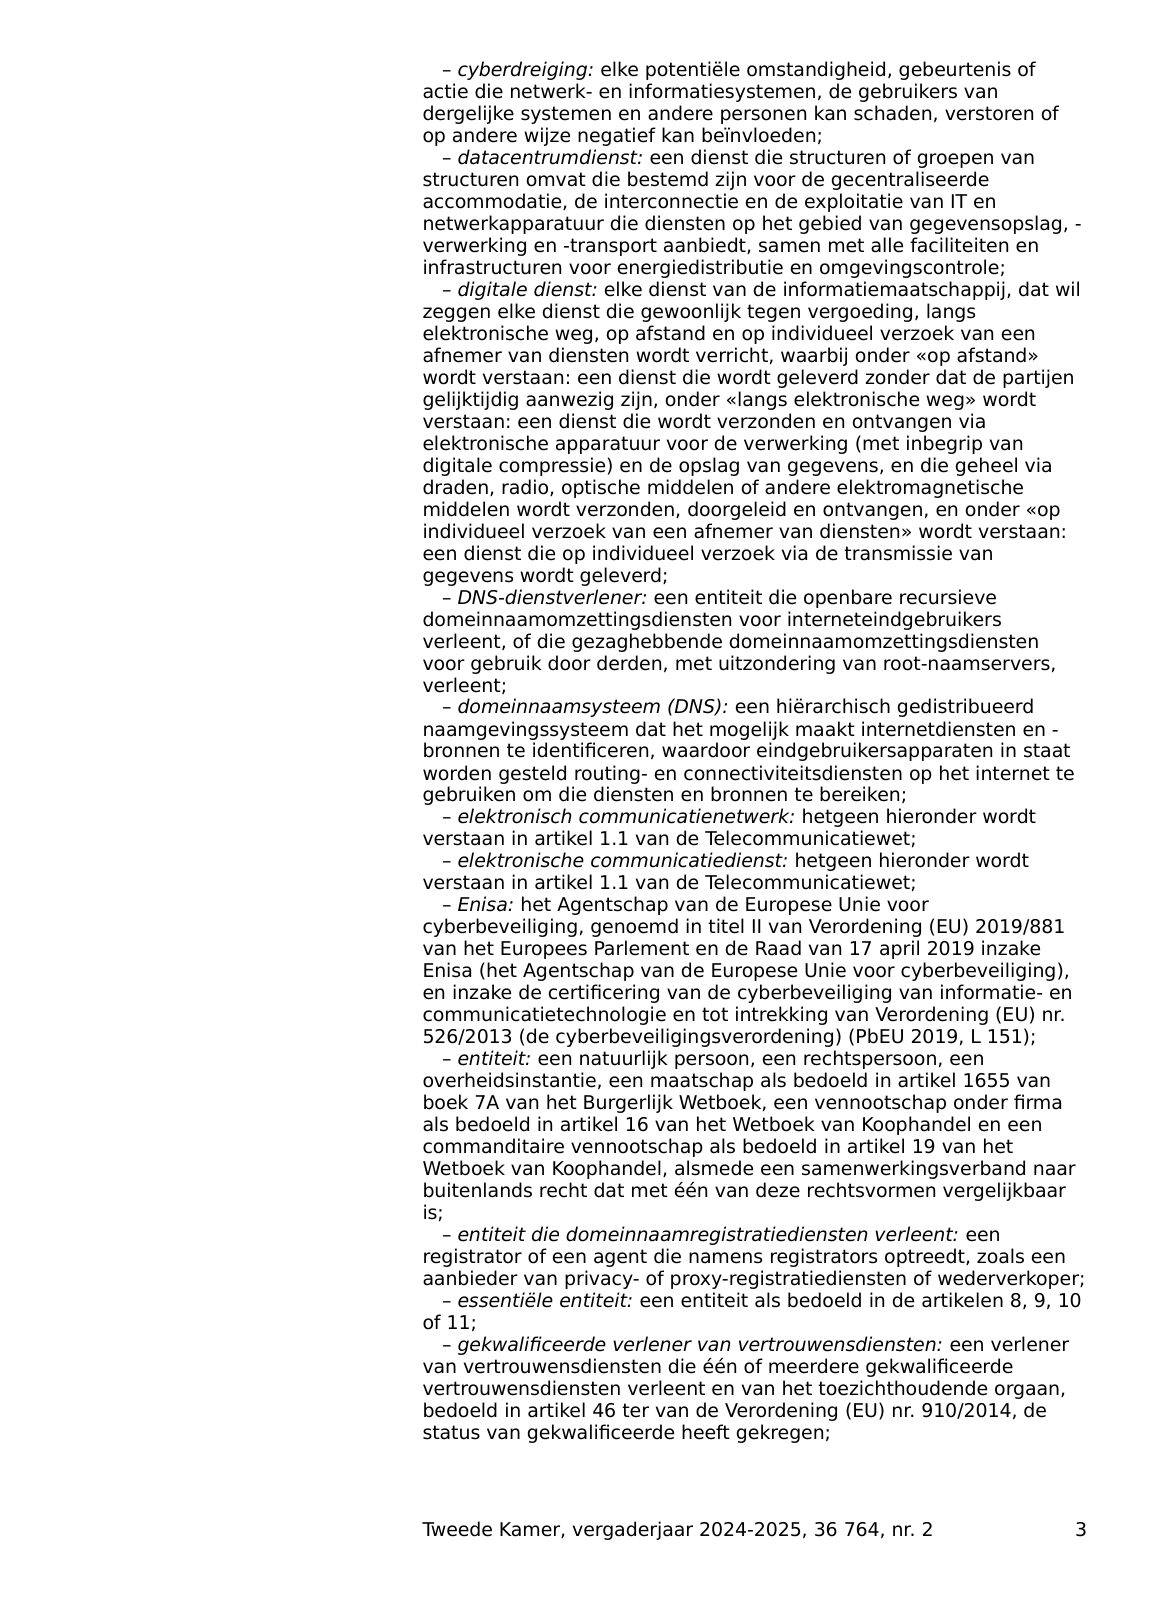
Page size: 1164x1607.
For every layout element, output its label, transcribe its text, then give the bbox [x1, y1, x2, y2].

text – Enisa: het Agentschap van de Europese Unie voor cyberbeveiliging, genoemd in titel II van Verordening (EU) 2019/881 van het Europees Parlement en de Raad van 17 april 2019 inzake Enisa (het Agentschap van de Europese Unie voor cyberbeveiliging), en inzake de certificering van de cyberbeveiliging van informatie- en communicatietechnologie en tot intrekking van Verordening (EU) nr. 526/2013 (de cyberbeveiligingsverordening) (PbEU 2019, L 151); [422, 894, 1087, 1048]
text – DNS-dienstverlener: een entiteit die openbare recursieve domeinnaamomzettingsdiensten voor interneteindgebruikers verleent, of die gezaghebbende domeinnaamomzettingsdiensten voor gebruik door derden, met uitzondering van root-naamservers, verleent; [422, 587, 1087, 696]
text – elektronisch communicatienetwerk: hetgeen hieronder wordt verstaan in artikel 1.1 van de Telecommunicatiewet; [422, 806, 1087, 850]
text – domeinnaamsysteem (DNS): een hiërarchisch gedistribueerd naamgevingssysteem dat het mogelijk maakt internetdiensten en -bronnen te identificeren, waardoor eindgebruikersapparaten in staat worden gesteld routing- en connectiviteitsdiensten op het internet te gebruiken om die diensten en bronnen te bereiken; [422, 696, 1087, 806]
text – essentiële entiteit: een entiteit als bedoeld in de artikelen 8, 9, 10 of 11; [422, 1290, 1087, 1334]
text – entiteit die domeinnaamregistratiediensten verleent: een registrator of een agent die namens registrators optreedt, zoals een aanbieder van privacy- of proxy-registratiediensten of wederverkoper; [422, 1224, 1087, 1290]
text – datacentrumdienst: een dienst die structuren of groepen van structuren omvat die bestemd zijn voor de gecentraliseerde accommodatie, de interconnectie en de exploitatie van IT en netwerkapparatuur die diensten op het gebied van gegevensopslag, -verwerking en -transport aanbiedt, samen met alle faciliteiten en infrastructuren voor energiedistributie en omgevingscontrole; [422, 147, 1087, 279]
text – entiteit: een natuurlijk persoon, een rechtspersoon, een overheidsinstantie, een maatschap als bedoeld in artikel 1655 van boek 7A van het Burgerlijk Wetboek, een vennootschap onder firma als bedoeld in artikel 16 van het Wetboek van Koophandel en een commanditaire vennootschap als bedoeld in artikel 19 van het Wetboek van Koophandel, alsmede een samenwerkingsverband naar buitenlands recht dat met één van deze rechtsvormen vergelijkbaar is; [422, 1048, 1087, 1224]
text – cyberdreiging: elke potentiële omstandigheid, gebeurtenis of actie die netwerk- en informatiesystemen, de gebruikers van dergelijke systemen en andere personen kan schaden, verstoren of op andere wijze negatief kan beïnvloeden; [422, 59, 1087, 147]
text – elektronische communicatiedienst: hetgeen hieronder wordt verstaan in artikel 1.1 van de Telecommunicatiewet; [422, 850, 1087, 894]
text – digitale dienst: elke dienst van de informatiemaatschappij, dat wil zeggen elke dienst die gewoonlijk tegen vergoeding, langs elektronische weg, op afstand en op individueel verzoek van een afnemer van diensten wordt verricht, waarbij onder «op afstand» wordt verstaan: een dienst die wordt geleverd zonder dat de partijen gelijktijdig aanwezig zijn, onder «langs elektronische weg» wordt verstaan: een dienst die wordt verzonden en ontvangen via elektronische apparatuur voor de verwerking (met inbegrip van digitale compressie) en de opslag van gegevens, en die geheel via draden, radio, optische middelen of andere elektromagnetische middelen wordt verzonden, doorgeleid en ontvangen, en onder «op individueel verzoek van een afnemer van diensten» wordt verstaan: een dienst die op individueel verzoek via de transmissie van gegevens wordt geleverd; [422, 279, 1087, 587]
text – gekwalificeerde verlener van vertrouwensdiensten: een verlener van vertrouwensdiensten die één of meerdere gekwalificeerde vertrouwensdiensten verleent en van het toezichthoudende orgaan, bedoeld in artikel 46 ter van de Verordening (EU) nr. 910/2014, de status van gekwalificeerde heeft gekregen; [422, 1334, 1087, 1444]
